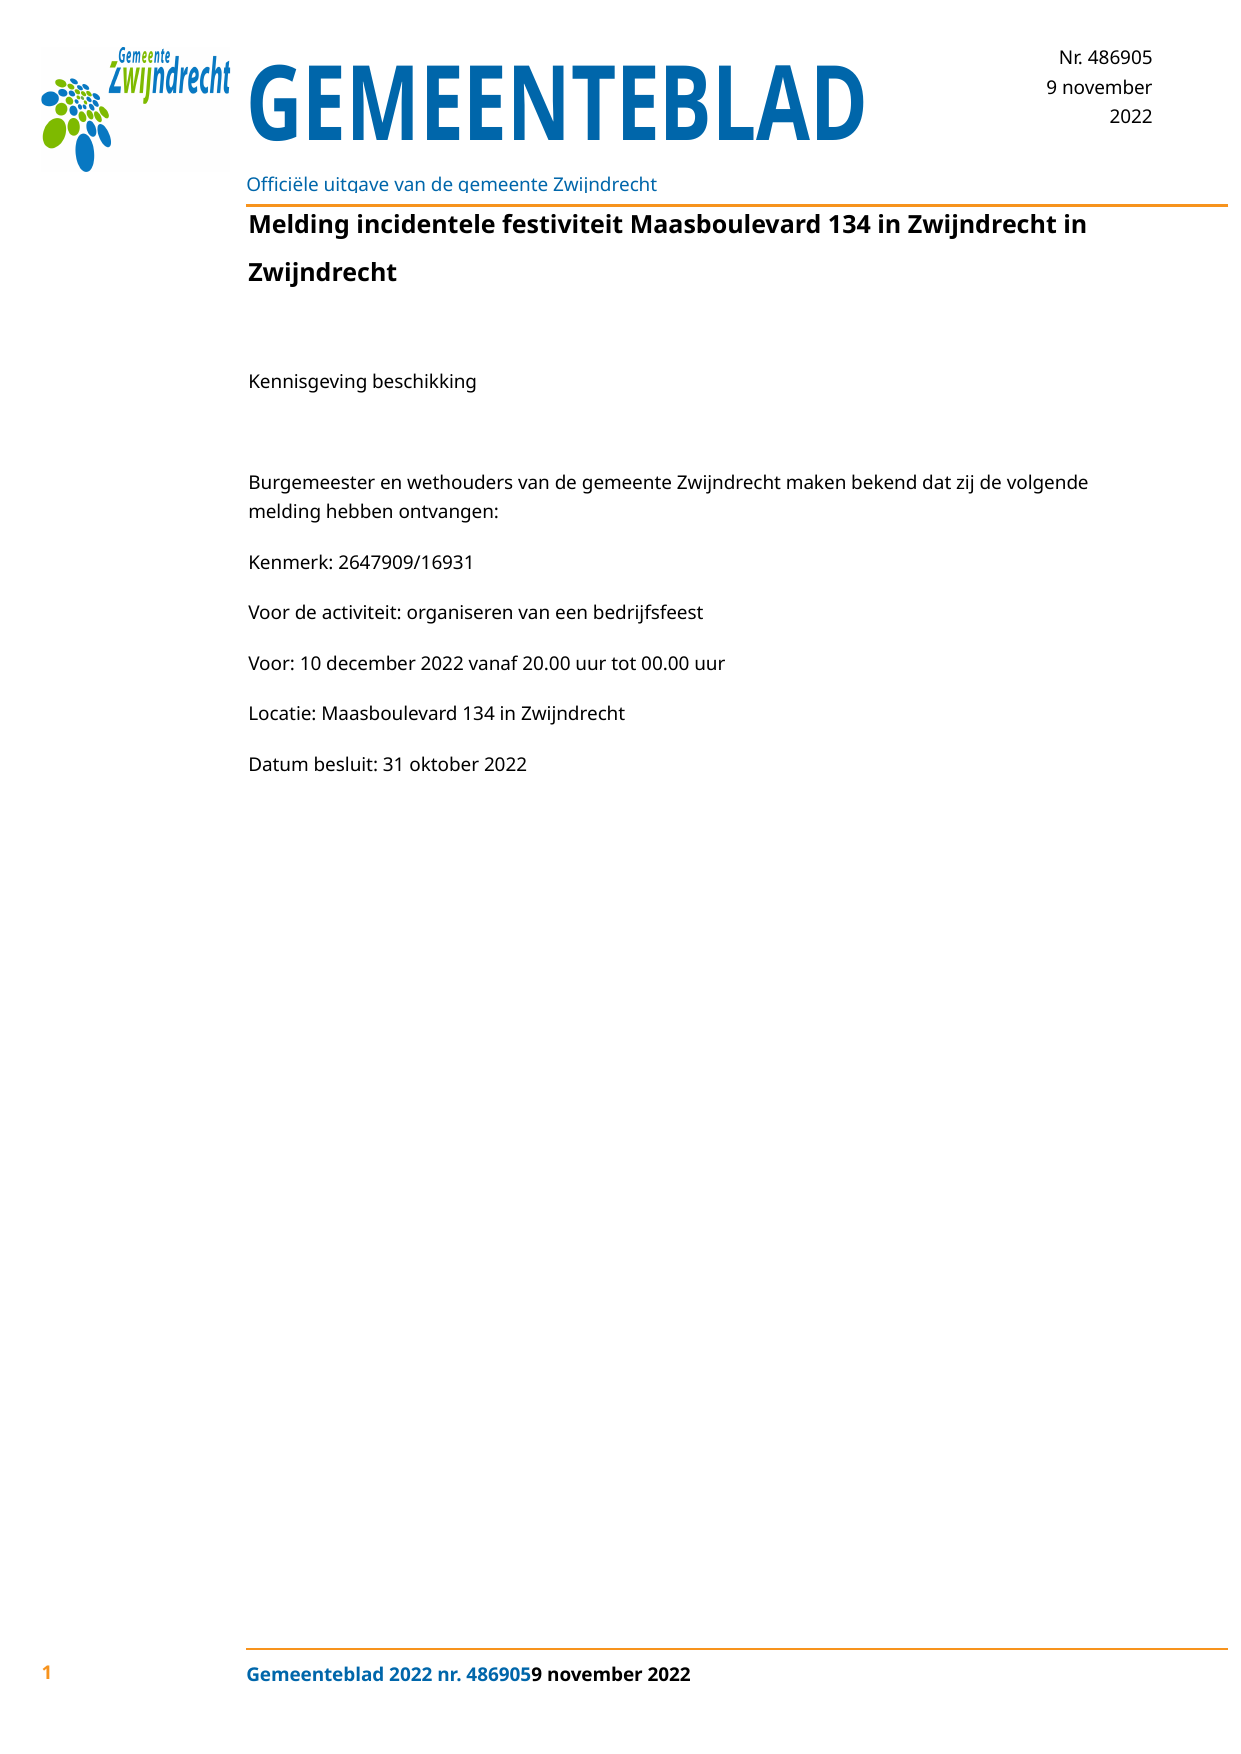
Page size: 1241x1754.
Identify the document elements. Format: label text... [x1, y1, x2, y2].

picture [41, 47, 231, 172]
text Voor de activiteit: organiseren van een bedrijfsfeest [248, 599, 1152, 625]
text Datum besluit: 31 oktober 2022 [248, 751, 1152, 777]
text Melding incidentele festiviteit Maasboulevard 134 in Zwijndrecht in Zwijndrecht [248, 207, 1152, 288]
text Burgemeester en wethouders van de gemeente Zwijndrecht maken bekend dat zij de volgende melding hebben ontvangen: [248, 469, 1152, 524]
text Kennisgeving beschikking [248, 368, 1152, 394]
text Locatie: Maasboulevard 134 in Zwijndrecht [248, 700, 1152, 726]
text Voor: 10 december 2022 vanaf 20.00 uur tot 00.00 uur [248, 650, 1152, 676]
text Kenmerk: 2647909/16931 [248, 549, 1152, 575]
